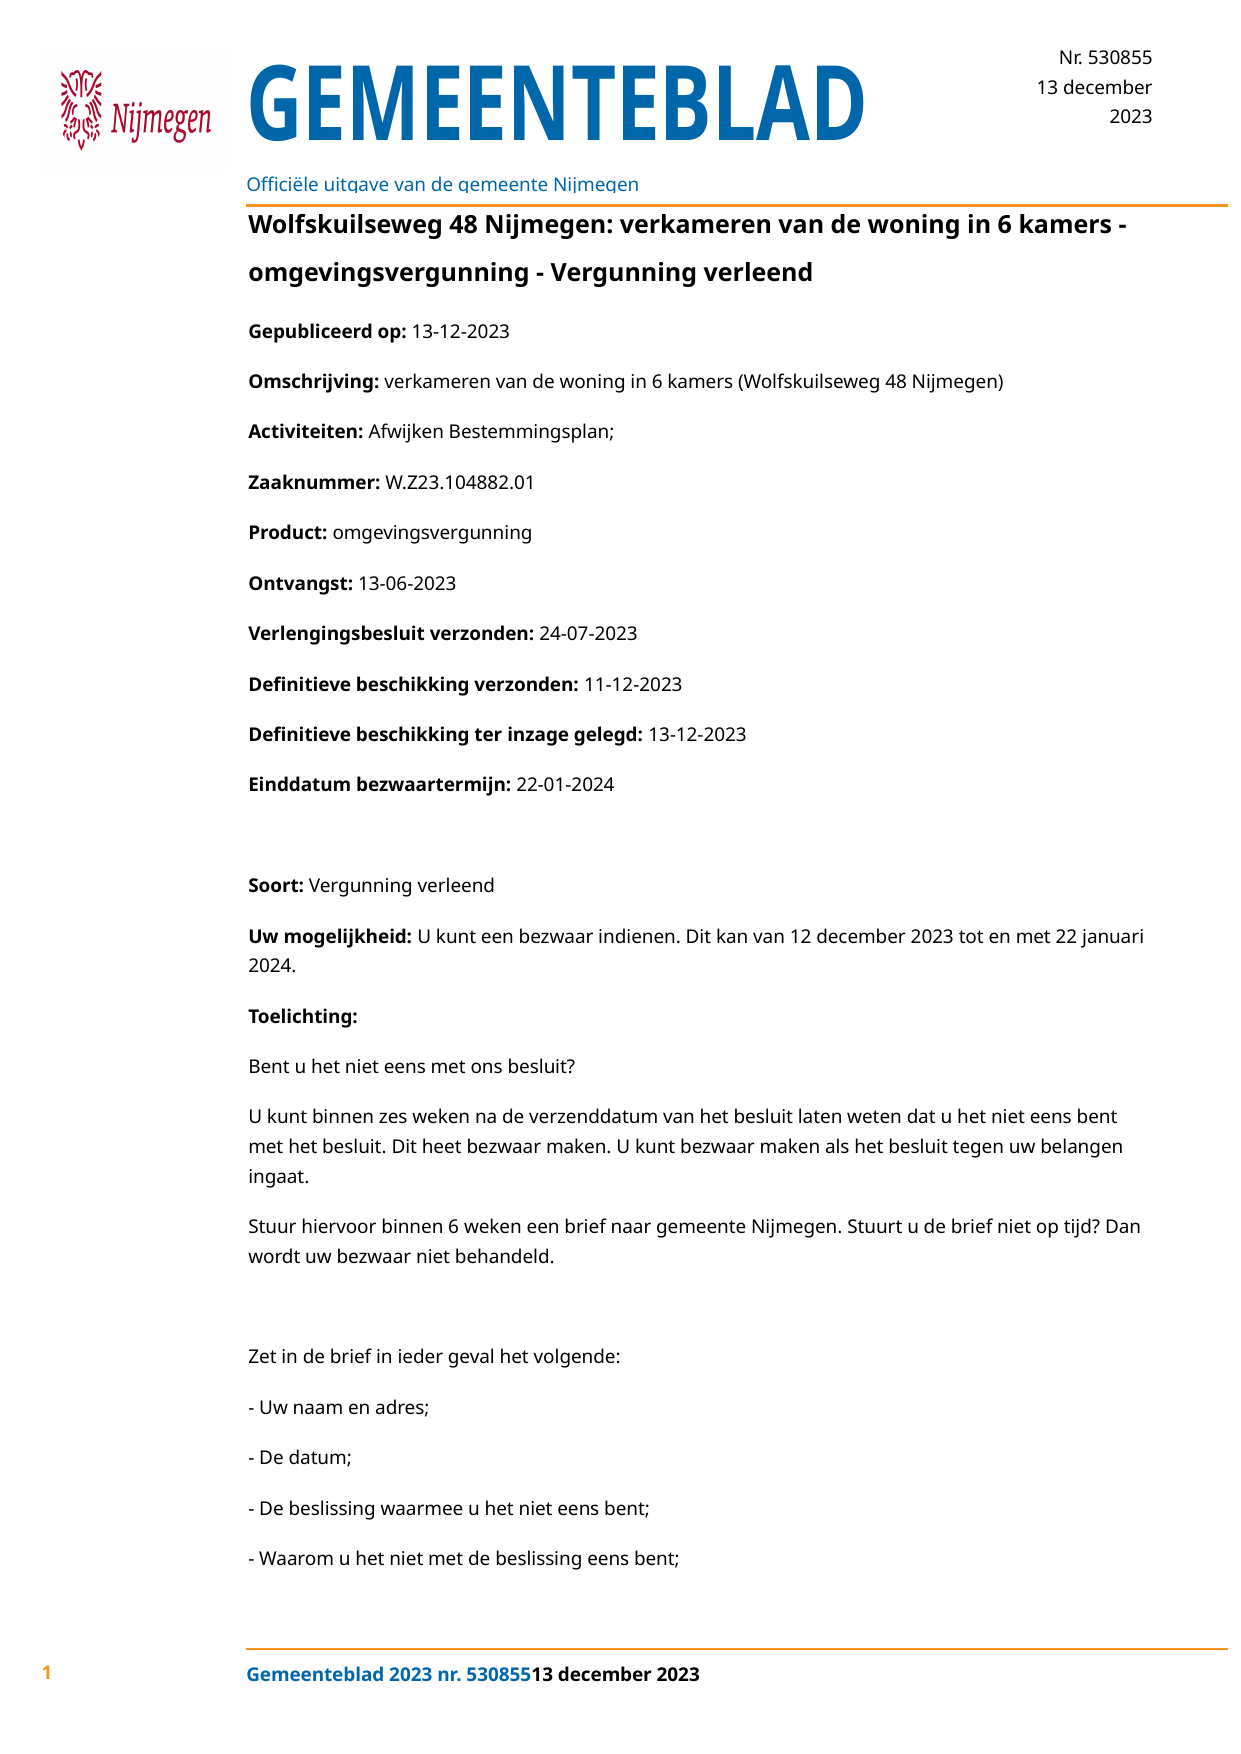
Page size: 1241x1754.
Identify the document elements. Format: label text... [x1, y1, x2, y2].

text Verlengingsbesluit verzonden: 24-07-2023 [248, 620, 1152, 646]
text Uw mogelijkheid: U kunt een bezwaar indienen. Dit kan van 12 december 2023 tot en met 22 januari 2024. [248, 923, 1152, 978]
text Omschrijving: verkameren van de woning in 6 kamers (Wolfskuilseweg 48 Nijmegen) [248, 368, 1152, 394]
text - Waarom u het niet met de beslissing eens bent; [248, 1545, 1152, 1571]
text Zet in de brief in ieder geval het volgende: [248, 1344, 1152, 1369]
text Soort: Vergunning verleend [248, 872, 1152, 898]
text Product: omgevingsvergunning [248, 519, 1152, 545]
text Gepubliceerd op: 13-12-2023 [248, 318, 1152, 344]
text U kunt binnen zes weken na de verzenddatum van het besluit laten weten dat u het niet eens bent met het besluit. Dit heet bezwaar maken. U kunt bezwaar maken als het besluit tegen uw belangen ingaat. [248, 1104, 1152, 1189]
text - De datum; [248, 1444, 1152, 1470]
text Activiteiten: Afwijken Bestemmingsplan; [248, 419, 1152, 444]
text - Uw naam en adres; [248, 1394, 1152, 1420]
text Definitieve beschikking ter inzage gelegd: 13-12-2023 [248, 721, 1152, 747]
text Definitieve beschikking verzonden: 11-12-2023 [248, 671, 1152, 697]
text Stuur hiervoor binnen 6 weken een brief naar gemeente Nijmegen. Stuurt u de brief niet op tijd? Dan wordt uw bezwaar niet behandeld. [248, 1213, 1152, 1269]
text Toelichting: [248, 1003, 1152, 1029]
text Einddatum bezwaartermijn: 22-01-2024 [248, 772, 1152, 797]
text Zaaknummer: W.Z23.104882.01 [248, 469, 1152, 495]
text Bent u het niet eens met ons besluit? [248, 1053, 1152, 1079]
text Ontvangst: 13-06-2023 [248, 570, 1152, 596]
picture [41, 47, 231, 172]
text - De beslissing waarmee u het niet eens bent; [248, 1495, 1152, 1521]
text Wolfskuilseweg 48 Nijmegen: verkameren van de woning in 6 kamers - omgevingsvergunning - Vergunning verleend [248, 207, 1152, 288]
